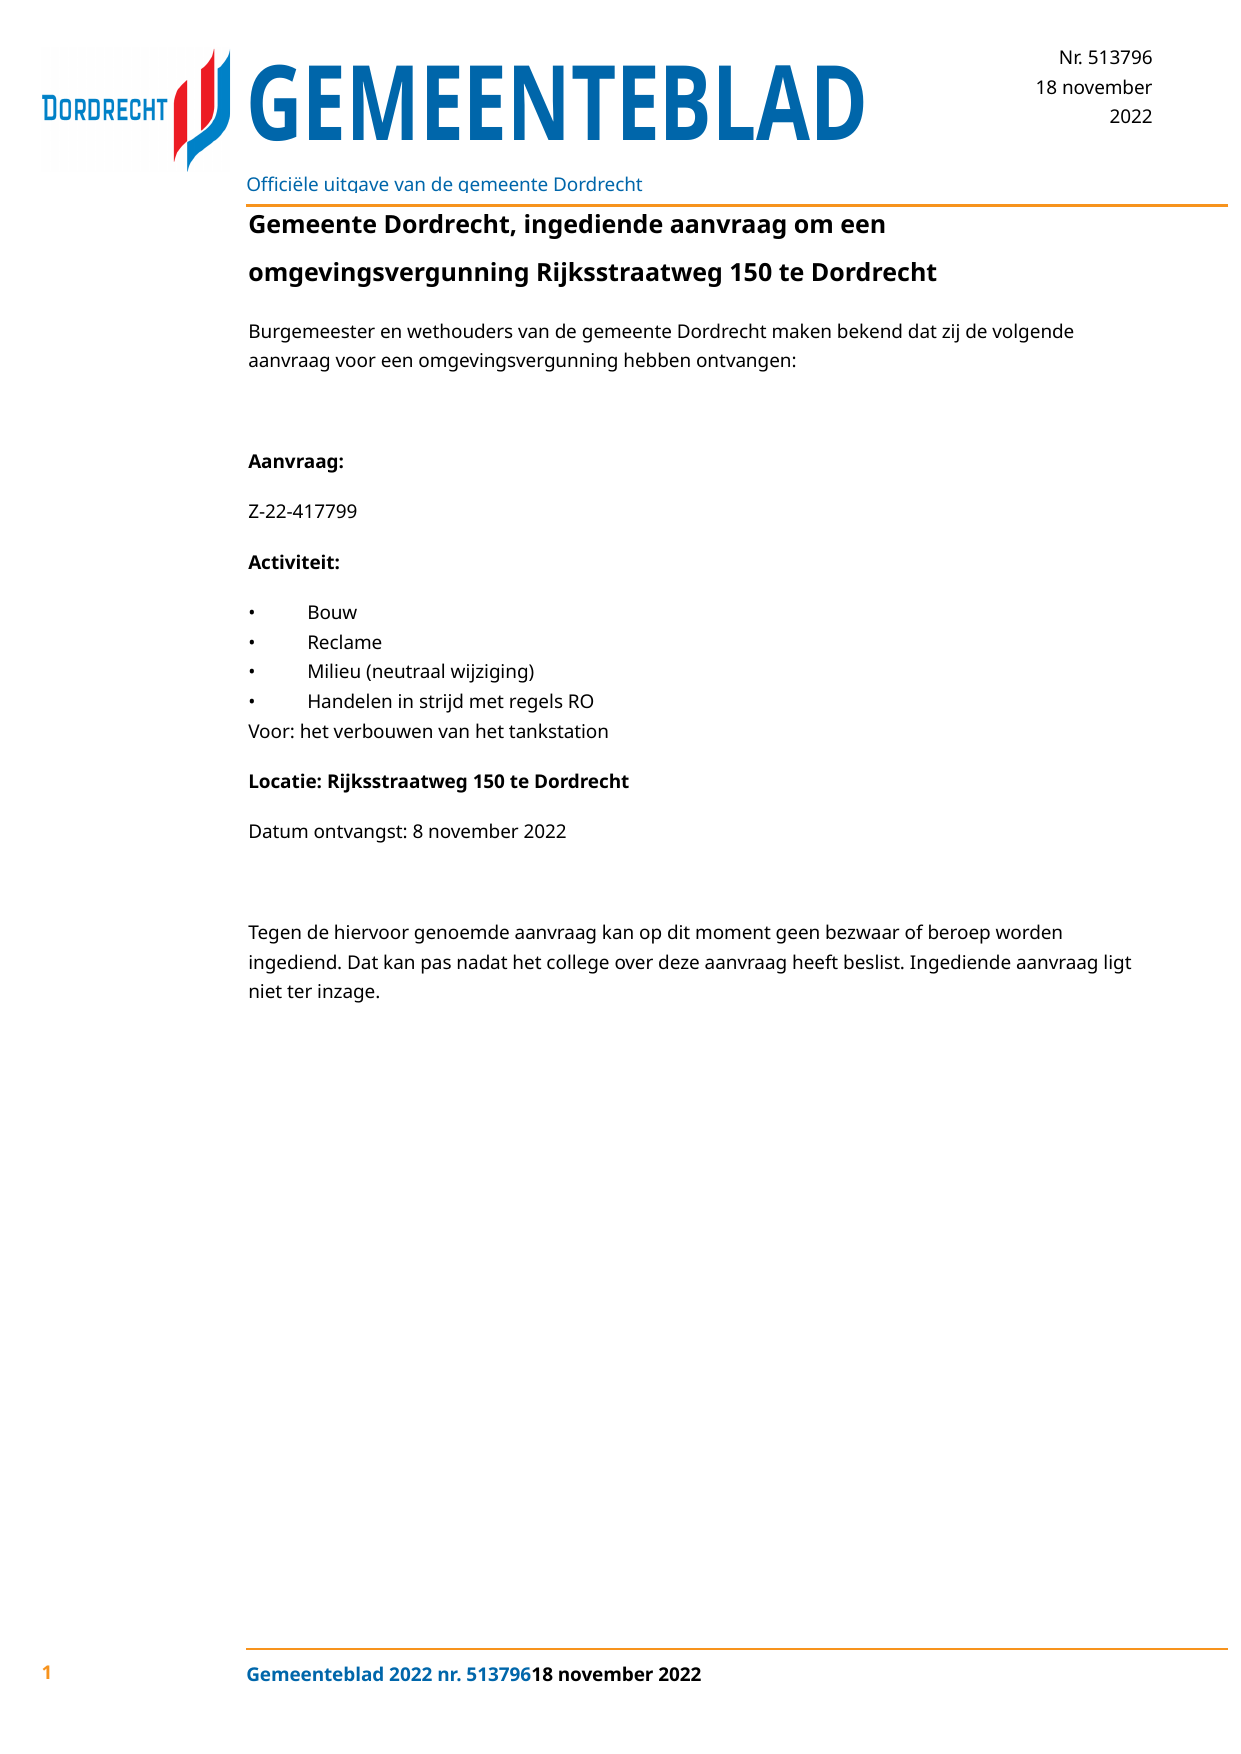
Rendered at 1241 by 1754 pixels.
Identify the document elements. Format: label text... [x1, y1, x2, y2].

list Reclame [248, 629, 1152, 655]
picture [41, 47, 231, 172]
list Bouw [248, 599, 1152, 625]
list Milieu (neutraal wijziging) [248, 659, 1152, 684]
text Datum ontvangst: 8 november 2022 [248, 819, 1152, 844]
text Burgemeester en wethouders van de gemeente Dordrecht maken bekend dat zij de volgende aanvraag voor een omgevingsvergunning hebben ontvangen: [248, 318, 1152, 373]
text Gemeente Dordrecht, ingediende aanvraag om een omgevingsvergunning Rijksstraatweg 150 te Dordrecht [248, 207, 1152, 288]
text Tegen de hiervoor genoemde aanvraag kan op dit moment geen bezwaar of beroep worden ingediend. Dat kan pas nadat het college over deze aanvraag heeft beslist. Ingediende aanvraag ligt niet ter inzage. [248, 919, 1152, 1004]
text Locatie: Rijksstraatweg 150 te Dordrecht [248, 768, 1152, 794]
text Aanvraag: [248, 448, 1152, 474]
text Z-22-417799 [248, 499, 1152, 524]
text Activiteit: [248, 549, 1152, 575]
text Voor: het verbouwen van het tankstation [248, 718, 1152, 744]
list Handelen in strijd met regels RO [248, 688, 1152, 714]
